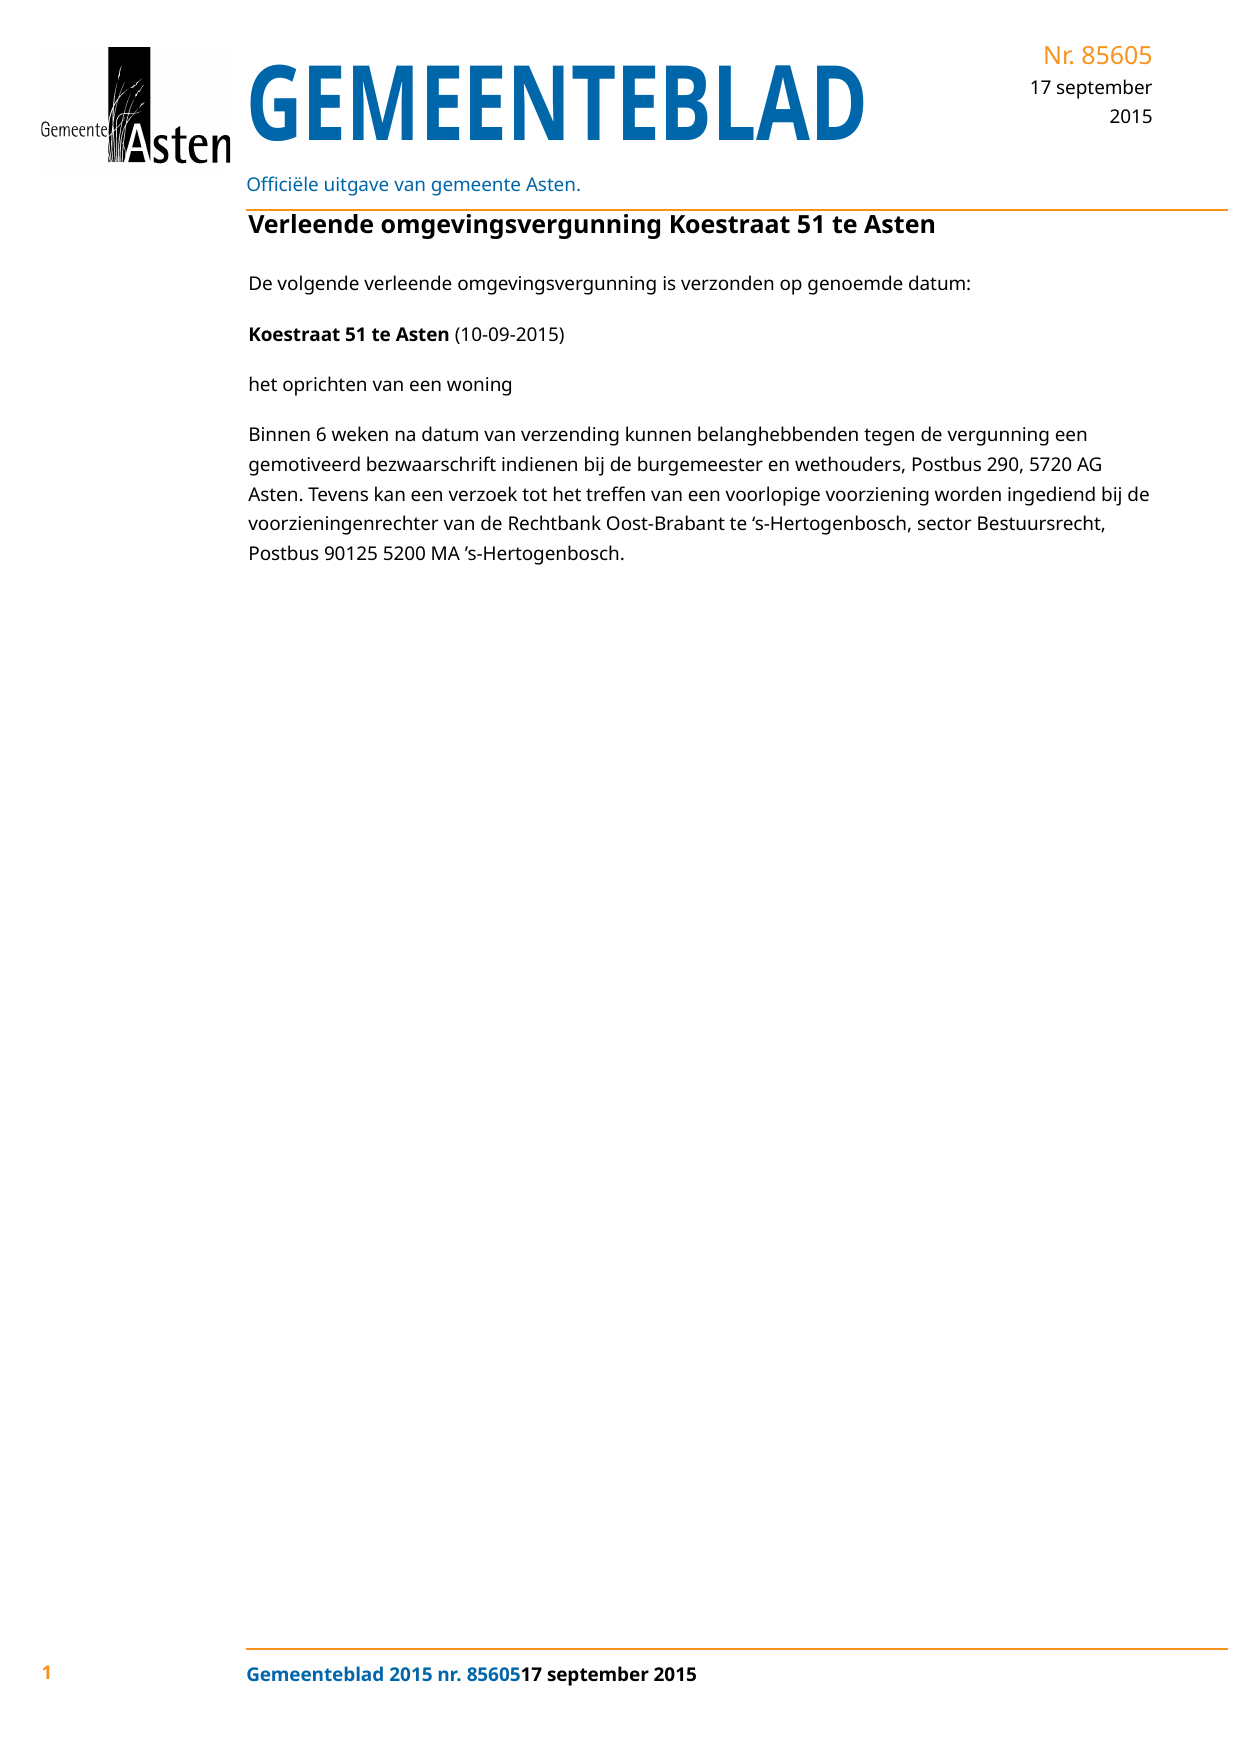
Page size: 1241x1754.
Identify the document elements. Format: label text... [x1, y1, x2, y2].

text het oprichten van een woning [248, 371, 1152, 397]
text Verleende omgevingsvergunning Koestraat 51 te Asten [248, 211, 1152, 241]
picture [41, 47, 231, 172]
text De volgende verleende omgevingsvergunning is verzonden op genoemde datum: [248, 270, 1152, 296]
text Binnen 6 weken na datum van verzending kunnen belanghebbenden tegen de vergunning een gemotiveerd bezwaarschrift indienen bij de burgemeester en wethouders, Postbus 290, 5720 AG Asten. Tevens kan een verzoek tot het treffen van een voorlopige voorziening worden ingediend bij de voorzieningenrechter van de Rechtbank Oost-Brabant te ‘s-Hertogenbosch, sector Bestuursrecht, Postbus 90125 5200 MA ’s-Hertogenbosch. [248, 422, 1152, 566]
text Koestraat 51 te Asten (10-09-2015) [248, 321, 1152, 346]
